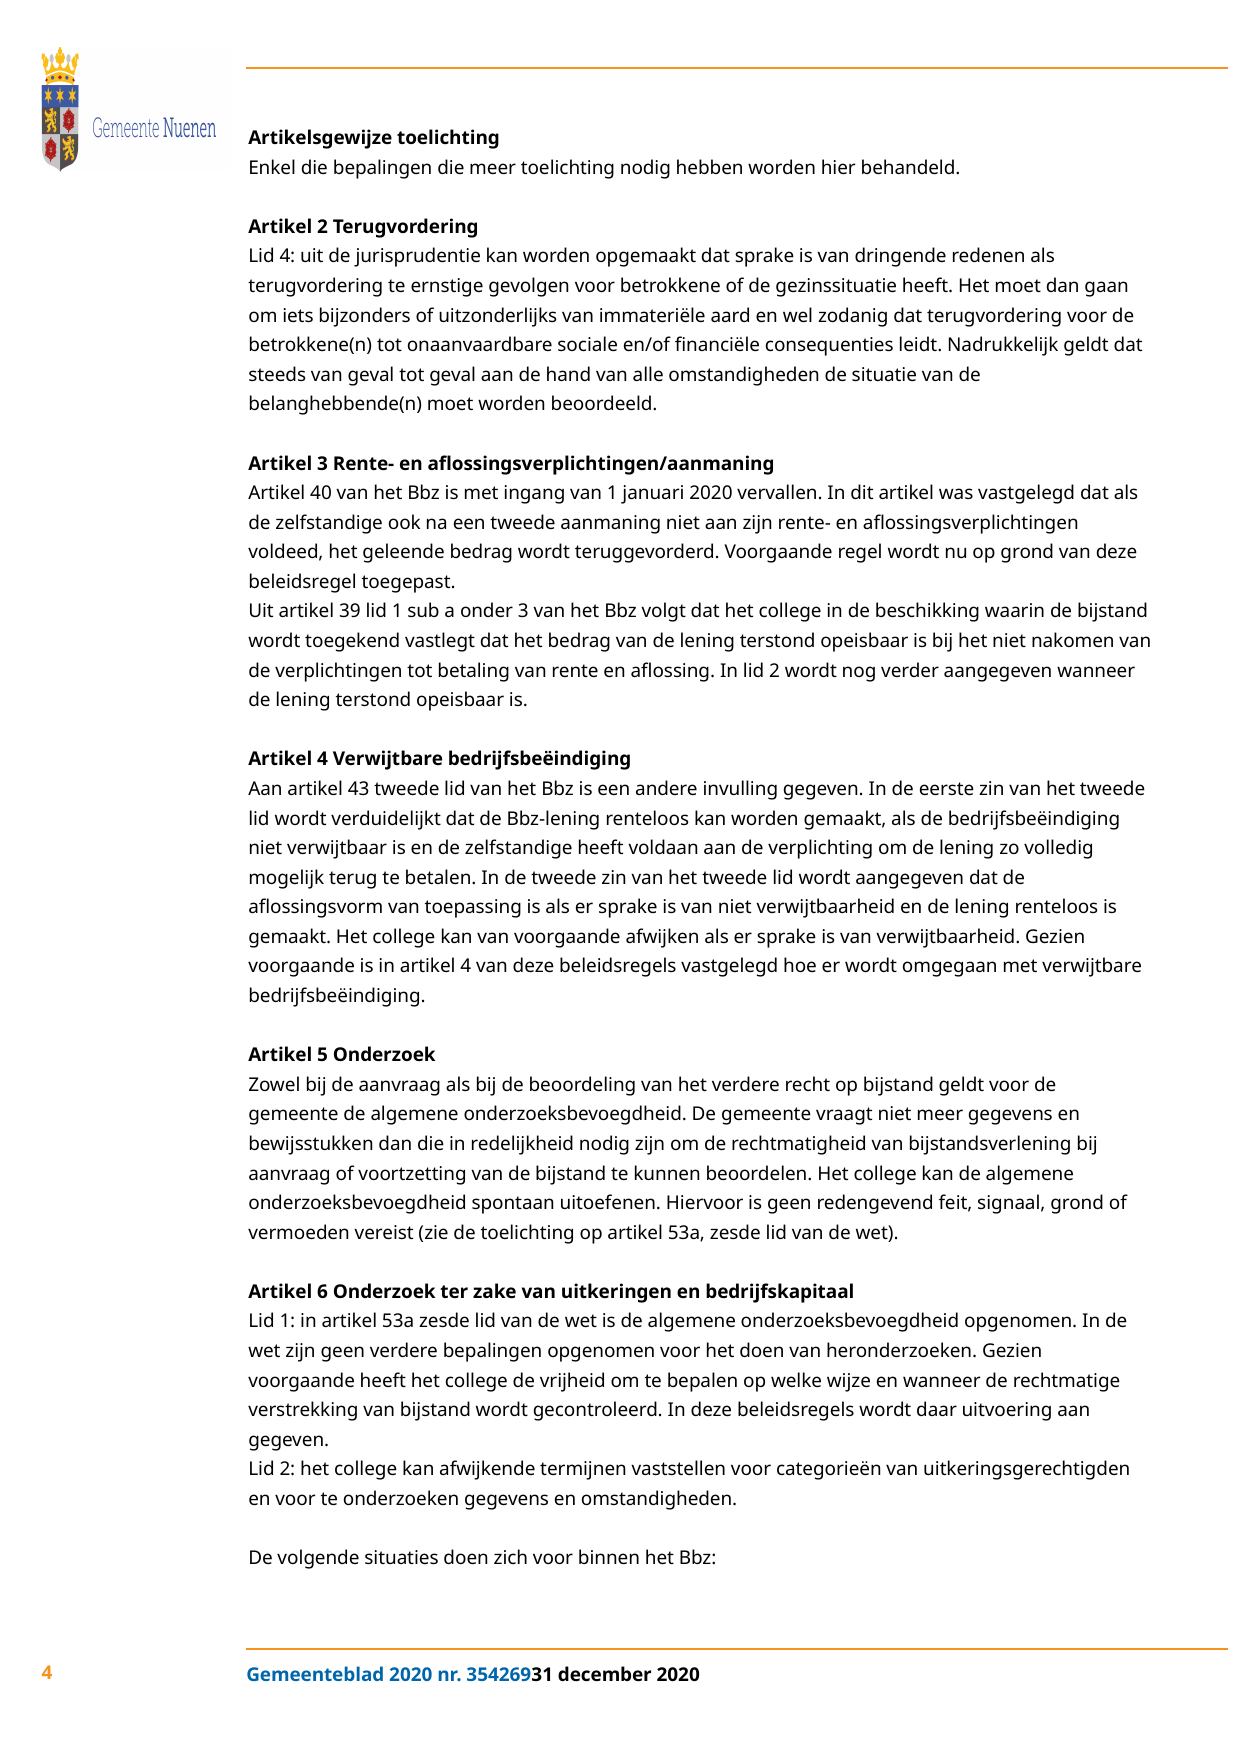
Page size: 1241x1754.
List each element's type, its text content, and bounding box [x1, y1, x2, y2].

text De volgende situaties doen zich voor binnen het Bbz: [248, 1544, 1152, 1570]
text Artikel 2 Terugvordering [248, 213, 1152, 239]
text Artikel 4 Verwijtbare bedrijfsbeëindiging [248, 746, 1152, 771]
text Aan artikel 43 tweede lid van het Bbz is een andere invulling gegeven. In de eerste zin van het tweede lid wordt verduidelijkt dat de Bbz-lening renteloos kan worden gemaakt, als de bedrijfsbeëindiging niet verwijtbaar is en de zelfstandige heeft voldaan aan de verplichting om de lening zo volledig mogelijk terug te betalen. In de tweede zin van het tweede lid wordt aangegeven dat de aflossingsvorm van toepassing is als er sprake is van niet verwijtbaarheid en de lening renteloos is gemaakt. Het college kan van voorgaande afwijken als er sprake is van verwijtbaarheid. Gezien voorgaande is in artikel 4 van deze beleidsregels vastgelegd hoe er wordt omgegaan met verwijtbare bedrijfsbeëindiging. [248, 775, 1152, 1008]
picture [41, 47, 231, 172]
text Artikelsgewijze toelichting [248, 124, 1152, 150]
text Enkel die bepalingen die meer toelichting nodig hebben worden hier behandeld. [248, 154, 1152, 180]
text Uit artikel 39 lid 1 sub a onder 3 van het Bbz volgt dat het college in de beschikking waarin de bijstand wordt toegekend vastlegt dat het bedrag van de lening terstond opeisbaar is bij het niet nakomen van de verplichtingen tot betaling van rente en aflossing. In lid 2 wordt nog verder aangegeven wanneer de lening terstond opeisbaar is. [248, 598, 1152, 712]
text Artikel 3 Rente- en aflossingsverplichtingen/aanmaning [248, 450, 1152, 476]
text Lid 4: uit de jurisprudentie kan worden opgemaakt dat sprake is van dringende redenen als terugvordering te ernstige gevolgen voor betrokkene of de gezinssituatie heeft. Het moet dan gaan om iets bijzonders of uitzonderlijks van immateriële aard en wel zodanig dat terugvordering voor de betrokkene(n) tot onaanvaardbare sociale en/of financiële consequenties leidt. Nadrukkelijk geldt dat steeds van geval tot geval aan de hand van alle omstandigheden de situatie van de belanghebbende(n) moet worden beoordeeld. [248, 243, 1152, 416]
text Artikel 5 Onderzoek [248, 1041, 1152, 1067]
text Artikel 6 Onderzoek ter zake van uitkeringen en bedrijfskapitaal [248, 1278, 1152, 1304]
text Lid 1: in artikel 53a zesde lid van de wet is de algemene onderzoeksbevoegdheid opgenomen. In de wet zijn geen verdere bepalingen opgenomen voor het doen van heronderzoeken. Gezien voorgaande heeft het college de vrijheid om te bepalen op welke wijze en wanneer de rechtmatige verstrekking van bijstand wordt gecontroleerd. In deze beleidsregels wordt daar uitvoering aan gegeven. [248, 1308, 1152, 1452]
text Zowel bij de aanvraag als bij de beoordeling van het verdere recht op bijstand geldt voor de gemeente de algemene onderzoeksbevoegdheid. De gemeente vraagt niet meer gegevens en bewijsstukken dan die in redelijkheid nodig zijn om de rechtmatigheid van bijstandsverlening bij aanvraag of voortzetting van de bijstand te kunnen beoordelen. Het college kan de algemene onderzoeksbevoegdheid spontaan uitoefenen. Hiervoor is geen redengevend feit, signaal, grond of vermoeden vereist (zie de toelichting op artikel 53a, zesde lid van de wet). [248, 1071, 1152, 1245]
text Artikel 40 van het Bbz is met ingang van 1 januari 2020 vervallen. In dit artikel was vastgelegd dat als de zelfstandige ook na een tweede aanmaning niet aan zijn rente- en aflossingsverplichtingen voldeed, het geleende bedrag wordt teruggevorderd. Voorgaande regel wordt nu op grond van deze beleidsregel toegepast. [248, 479, 1152, 594]
text Lid 2: het college kan afwijkende termijnen vaststellen voor categorieën van uitkeringsgerechtigden en voor te onderzoeken gegevens en omstandigheden. [248, 1456, 1152, 1511]
